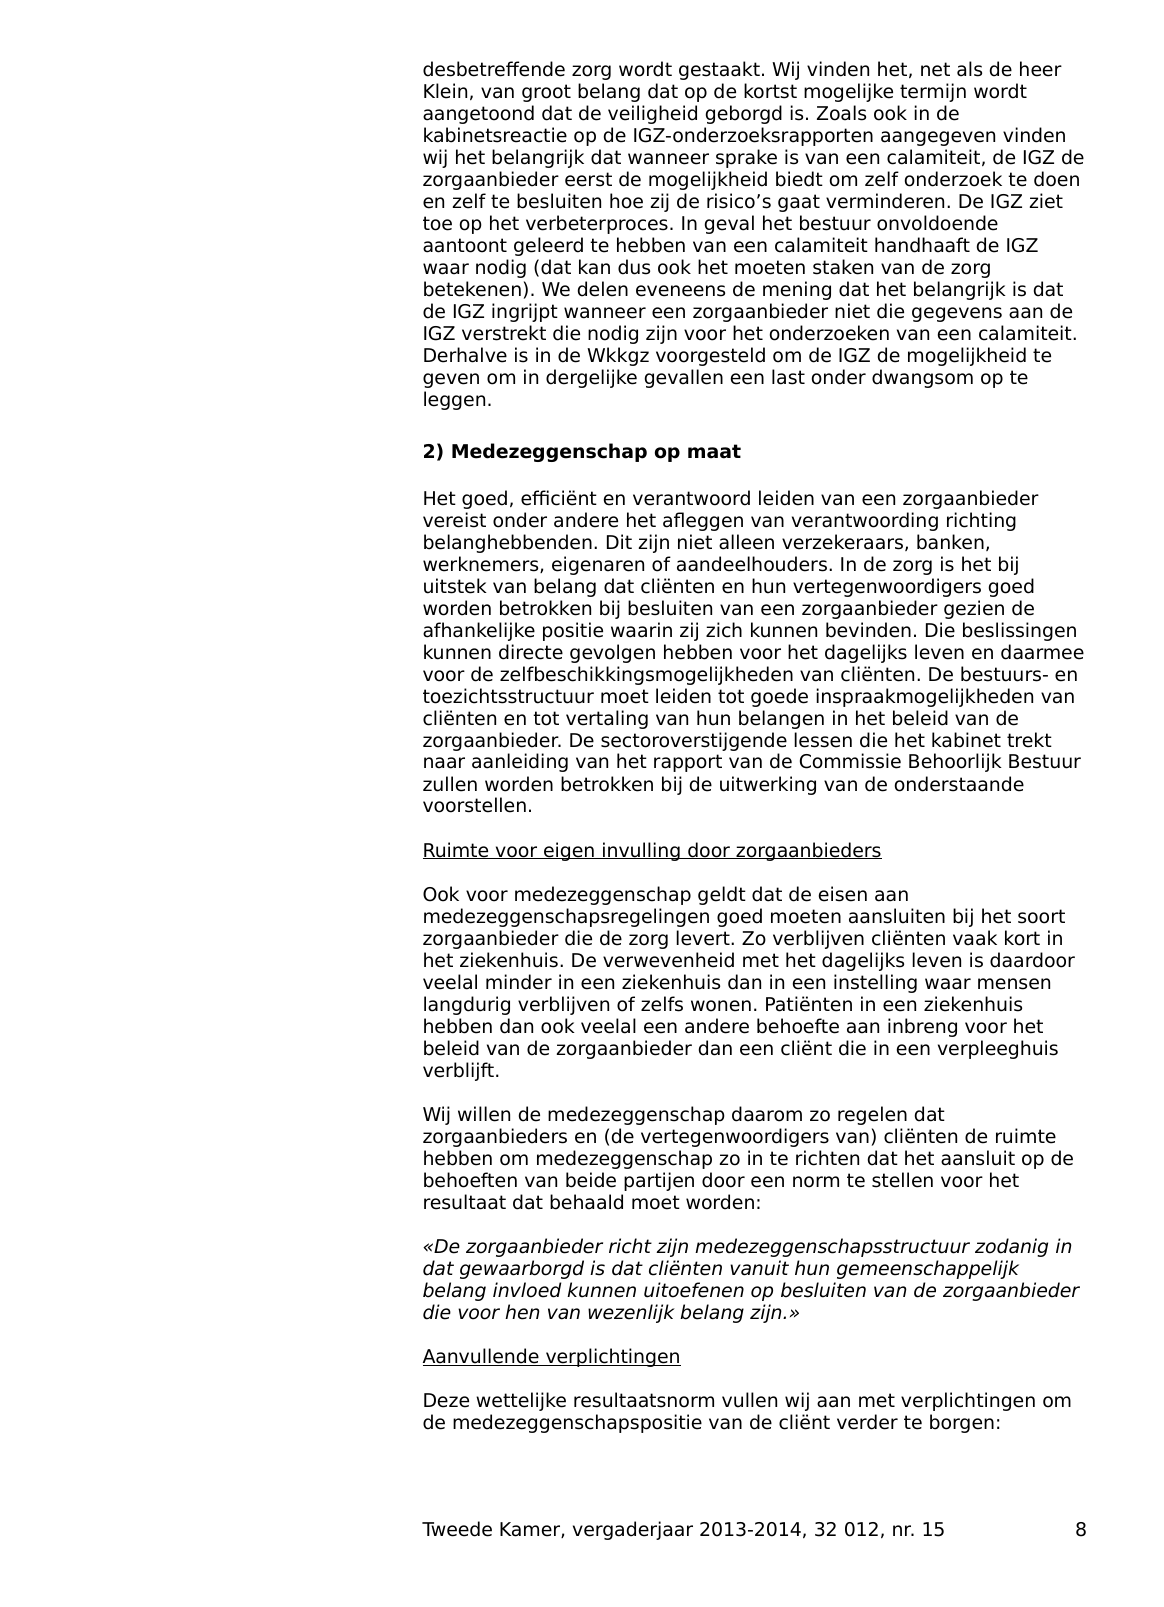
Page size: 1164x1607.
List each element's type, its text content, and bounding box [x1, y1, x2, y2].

text «De zorgaanbieder richt zijn medezeggenschapsstructuur zodanig in dat gewaarborgd is dat cliënten vanuit hun gemeenschappelijk belang invloed kunnen uitoefenen op besluiten van de zorgaanbieder die voor hen van wezenlijk belang zijn.» [422, 1236, 1087, 1324]
text Wij willen de medezeggenschap daarom zo regelen dat zorgaanbieders en (de vertegenwoordigers van) cliënten de ruimte hebben om medezeggenschap zo in te richten dat het aansluit op de behoeften van beide partijen door een norm te stellen voor het resultaat dat behaald moet worden: [422, 1104, 1087, 1214]
subtitle 2) Medezeggenschap op maat [422, 441, 1087, 463]
text Het goed, efficiënt en verantwoord leiden van een zorgaanbieder vereist onder andere het afleggen van verantwoording richting belanghebbenden. Dit zijn niet alleen verzekeraars, banken, werknemers, eigenaren of aandeelhouders. In de zorg is het bij uitstek van belang dat cliënten en hun vertegenwoordigers goed worden betrokken bij besluiten van een zorgaanbieder gezien de afhankelijke positie waarin zij zich kunnen bevinden. Die beslissingen kunnen directe gevolgen hebben voor het dagelijks leven en daarmee voor de zelfbeschikkingsmogelijkheden van cliënten. De bestuurs- en toezichtsstructuur moet leiden tot goede inspraakmogelijkheden van cliënten en tot vertaling van hun belangen in het beleid van de zorgaanbieder. De sectoroverstijgende lessen die het kabinet trekt naar aanleiding van het rapport van de Commissie Behoorlijk Bestuur zullen worden betrokken bij de uitwerking van de onderstaande voorstellen. [422, 488, 1087, 817]
text desbetreffende zorg wordt gestaakt. Wij vinden het, net als de heer Klein, van groot belang dat op de kortst mogelijke termijn wordt aangetoond dat de veiligheid geborgd is. Zoals ook in de kabinetsreactie op de IGZ-onderzoeksrapporten aangegeven vinden wij het belangrijk dat wanneer sprake is van een calamiteit, de IGZ de zorgaanbieder eerst de mogelijkheid biedt om zelf onderzoek te doen en zelf te besluiten hoe zij de risico’s gaat verminderen. De IGZ ziet toe op het verbeterproces. In geval het bestuur onvoldoende aantoont geleerd te hebben van een calamiteit handhaaft de IGZ waar nodig (dat kan dus ook het moeten staken van de zorg betekenen). We delen eveneens de mening dat het belangrijk is dat de IGZ ingrijpt wanneer een zorgaanbieder niet die gegevens aan de IGZ verstrekt die nodig zijn voor het onderzoeken van een calamiteit. Derhalve is in de Wkkgz voorgesteld om de IGZ de mogelijkheid te geven om in dergelijke gevallen een last onder dwangsom op te leggen. [422, 59, 1087, 411]
text Deze wettelijke resultaatsnorm vullen wij aan met verplichtingen om de medezeggenschapspositie van de cliënt verder te borgen: [422, 1390, 1087, 1434]
text Ook voor medezeggenschap geldt dat de eisen aan medezeggenschapsregelingen goed moeten aansluiten bij het soort zorgaanbieder die de zorg levert. Zo verblijven cliënten vaak kort in het ziekenhuis. De verwevenheid met het dagelijks leven is daardoor veelal minder in een ziekenhuis dan in een instelling waar mensen langdurig verblijven of zelfs wonen. Patiënten in een ziekenhuis hebben dan ook veelal een andere behoefte aan inbreng voor het beleid van de zorgaanbieder dan een cliënt die in een verpleeghuis verblijft. [422, 884, 1087, 1082]
subtitle Ruimte voor eigen invulling door zorgaanbieders [422, 839, 1087, 862]
subtitle Aanvullende verplichtingen [422, 1346, 1087, 1368]
